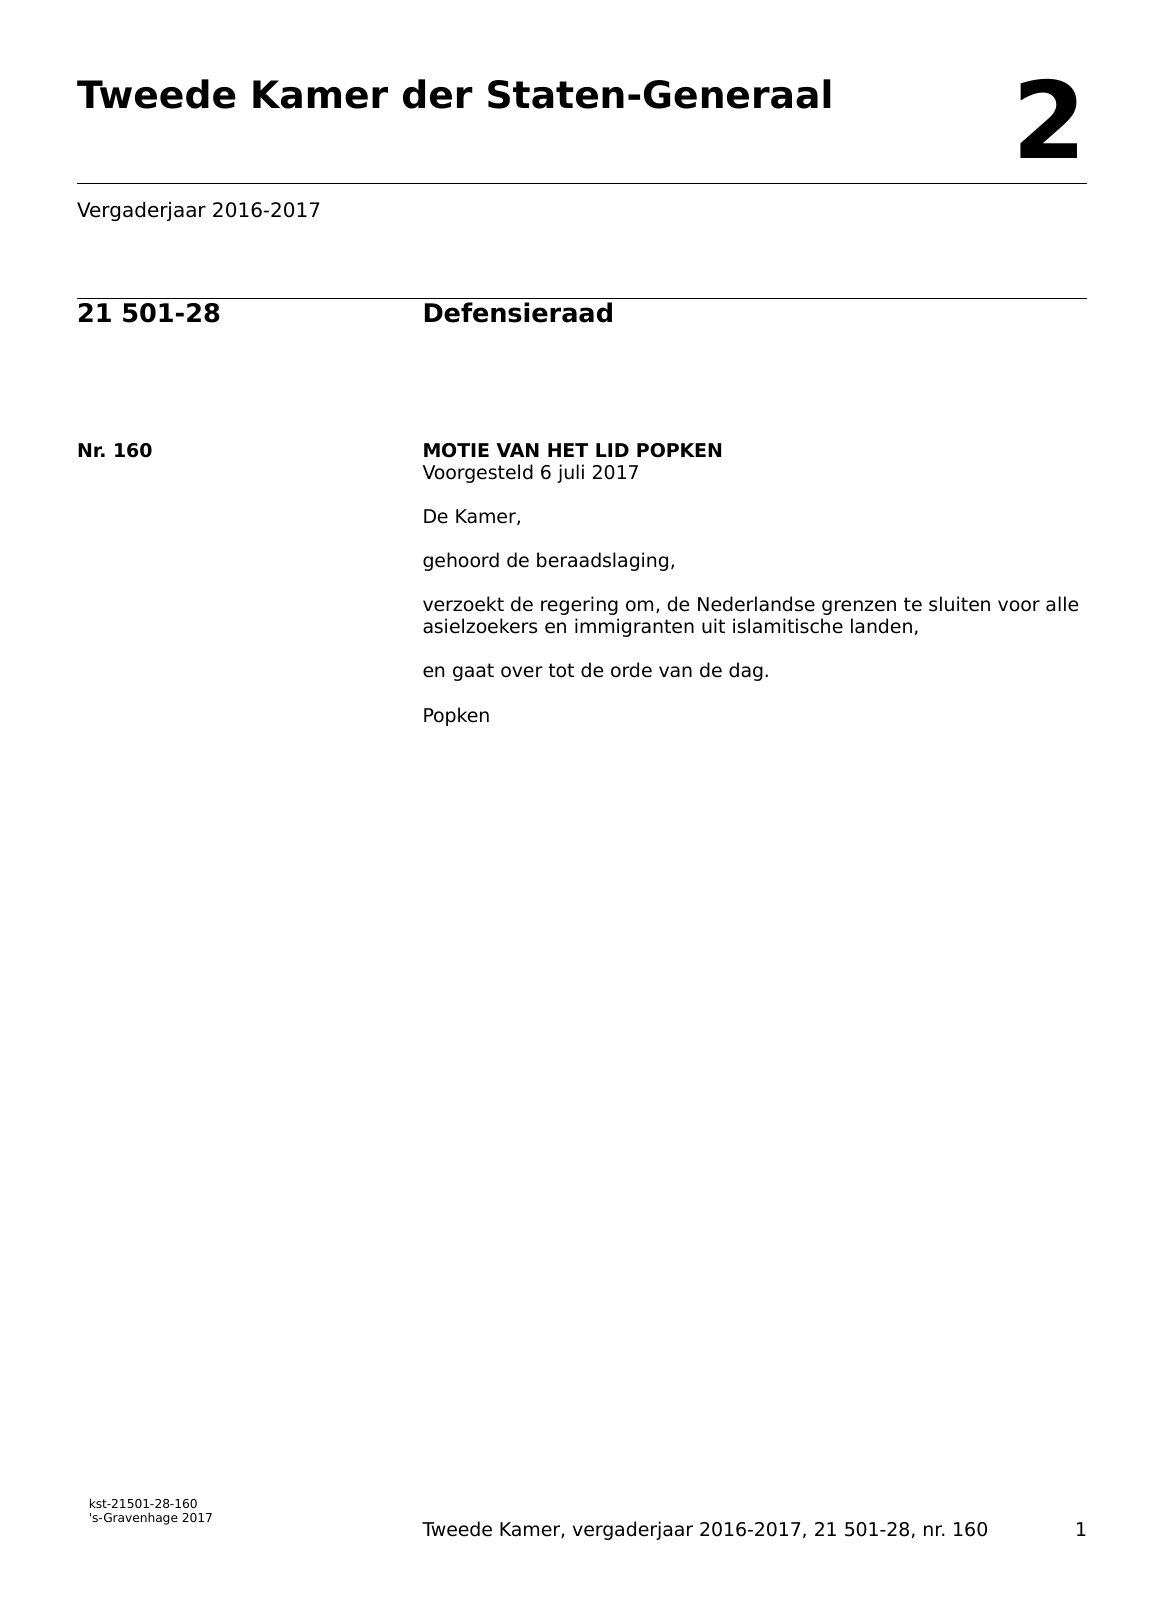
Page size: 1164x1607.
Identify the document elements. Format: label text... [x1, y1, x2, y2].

table_header 2 [886, 59, 1087, 183]
text verzoekt de regering om, de Nederlandse grenzen te sluiten voor alle asielzoekers en immigranten uit islamitische landen, [422, 594, 1087, 638]
table_header Tweede Kamer der Staten-Generaal [77, 59, 886, 183]
text 's-Gravenhage 2017 [88, 1511, 323, 1525]
text en gaat over tot de orde van de dag. [422, 660, 1087, 682]
subtitle 21 501-28 Defensieraad [77, 299, 1087, 329]
text kst-21501-28-160 [88, 1497, 323, 1511]
text Popken [422, 704, 1087, 726]
table_cell Vergaderjaar 2016-2017 [77, 184, 1087, 298]
subtitle Nr. 160 MOTIE VAN HET LID POPKEN [77, 440, 1087, 462]
text gehoord de beraadslaging, [422, 550, 1087, 572]
text De Kamer, [422, 506, 1087, 528]
text Voorgesteld 6 juli 2017 [422, 462, 1087, 484]
